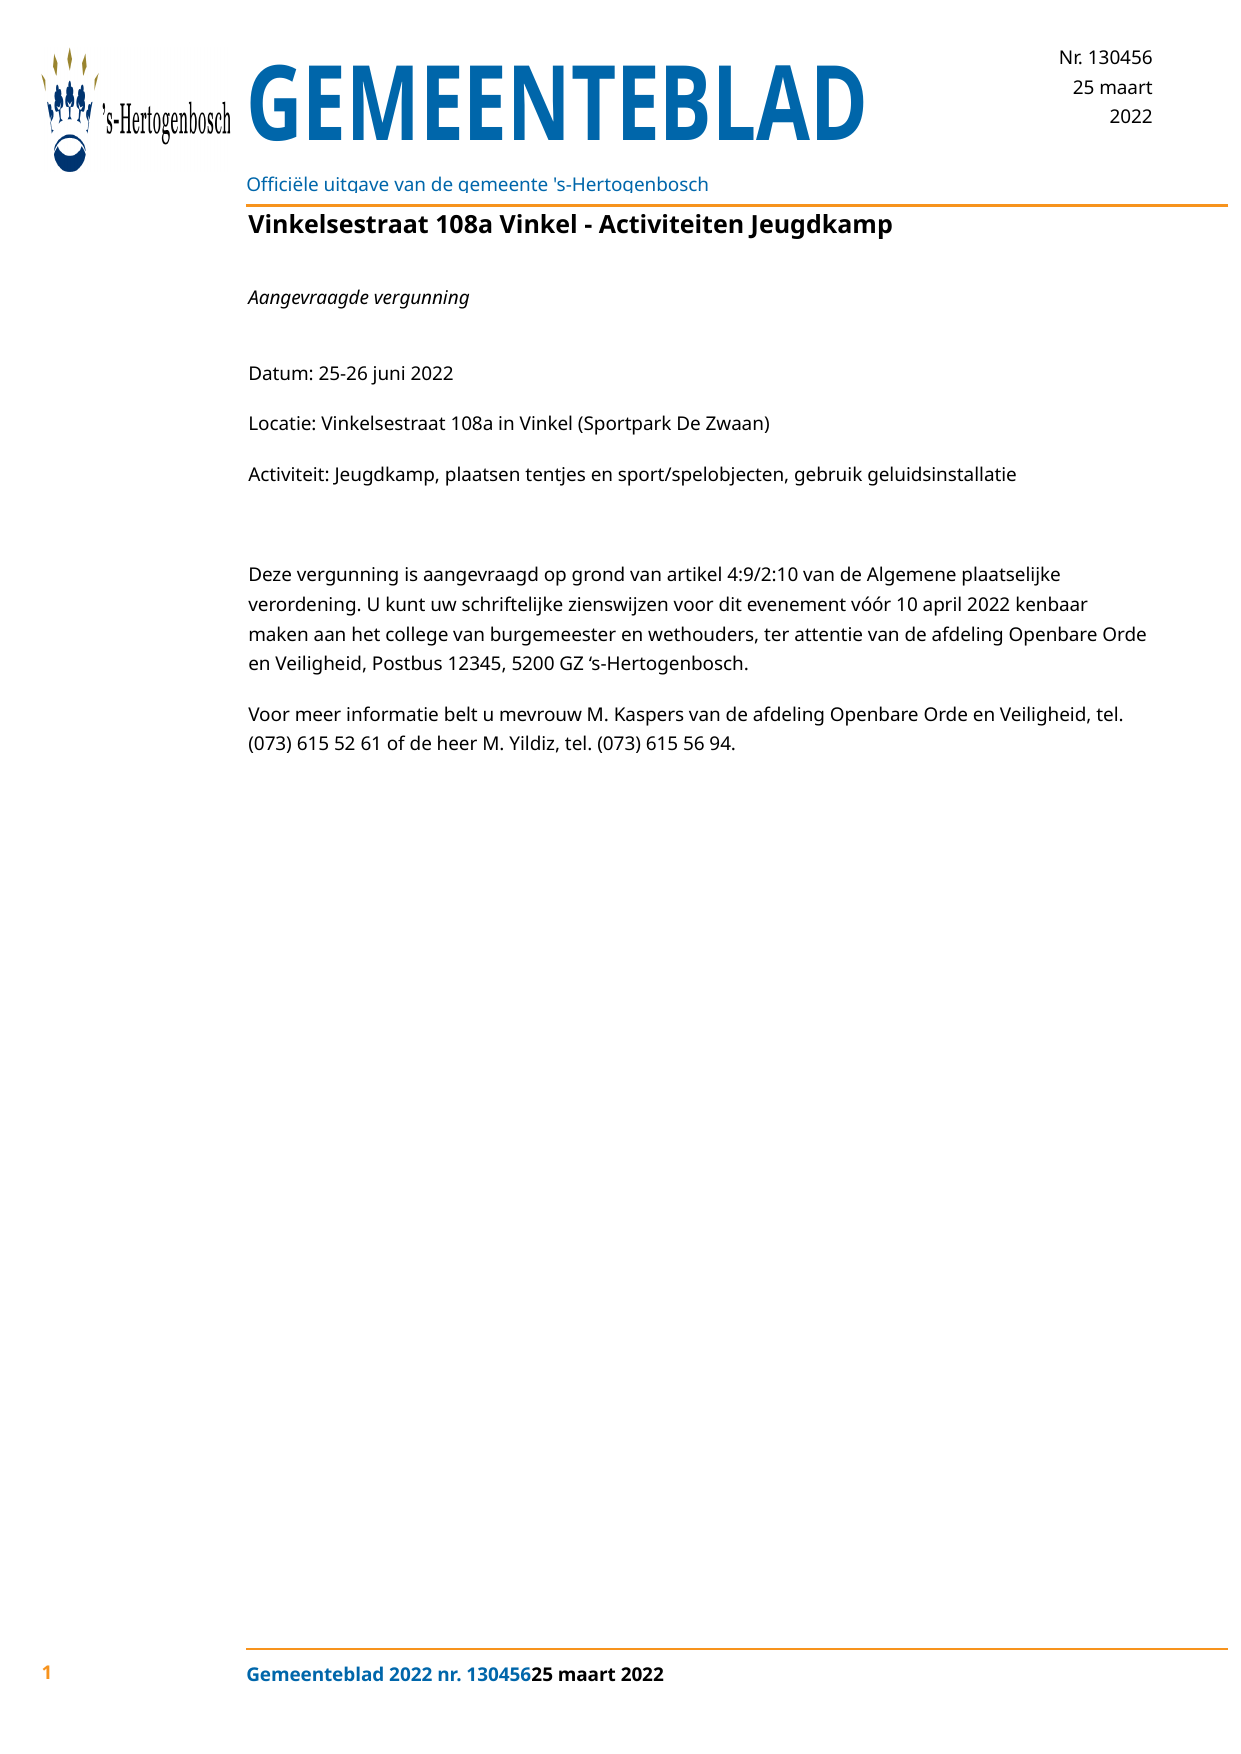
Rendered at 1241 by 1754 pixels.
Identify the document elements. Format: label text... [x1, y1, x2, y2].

picture [41, 47, 231, 172]
text Vinkelsestraat 108a Vinkel - Activiteiten Jeugdkamp [248, 207, 1152, 241]
text Locatie: Vinkelsestraat 108a in Vinkel (Sportpark De Zwaan) [248, 410, 1152, 436]
text Voor meer informatie belt u mevrouw M. Kaspers van de afdeling Openbare Orde en Veiligheid, tel. (073) 615 52 61 of de heer M. Yildiz, tel. (073) 615 56 94. [248, 701, 1152, 756]
text Datum: 25-26 juni 2022 [248, 360, 1152, 386]
text Deze vergunning is aangevraagd op grond van artikel 4:9/2:10 van de Algemene plaatselijke verordening. U kunt uw schriftelijke zienswijzen voor dit evenement vóór 10 april 2022 kenbaar maken aan het college van burgemeester en wethouders, ter attentie van de afdeling Openbare Orde en Veiligheid, Postbus 12345, 5200 GZ ‘s-Hertogenbosch. [248, 562, 1152, 676]
text Activiteit: Jeugdkamp, plaatsen tentjes en sport/spelobjecten, gebruik geluidsinstallatie [248, 461, 1152, 487]
text Aangevraagde vergunning [248, 284, 1152, 309]
